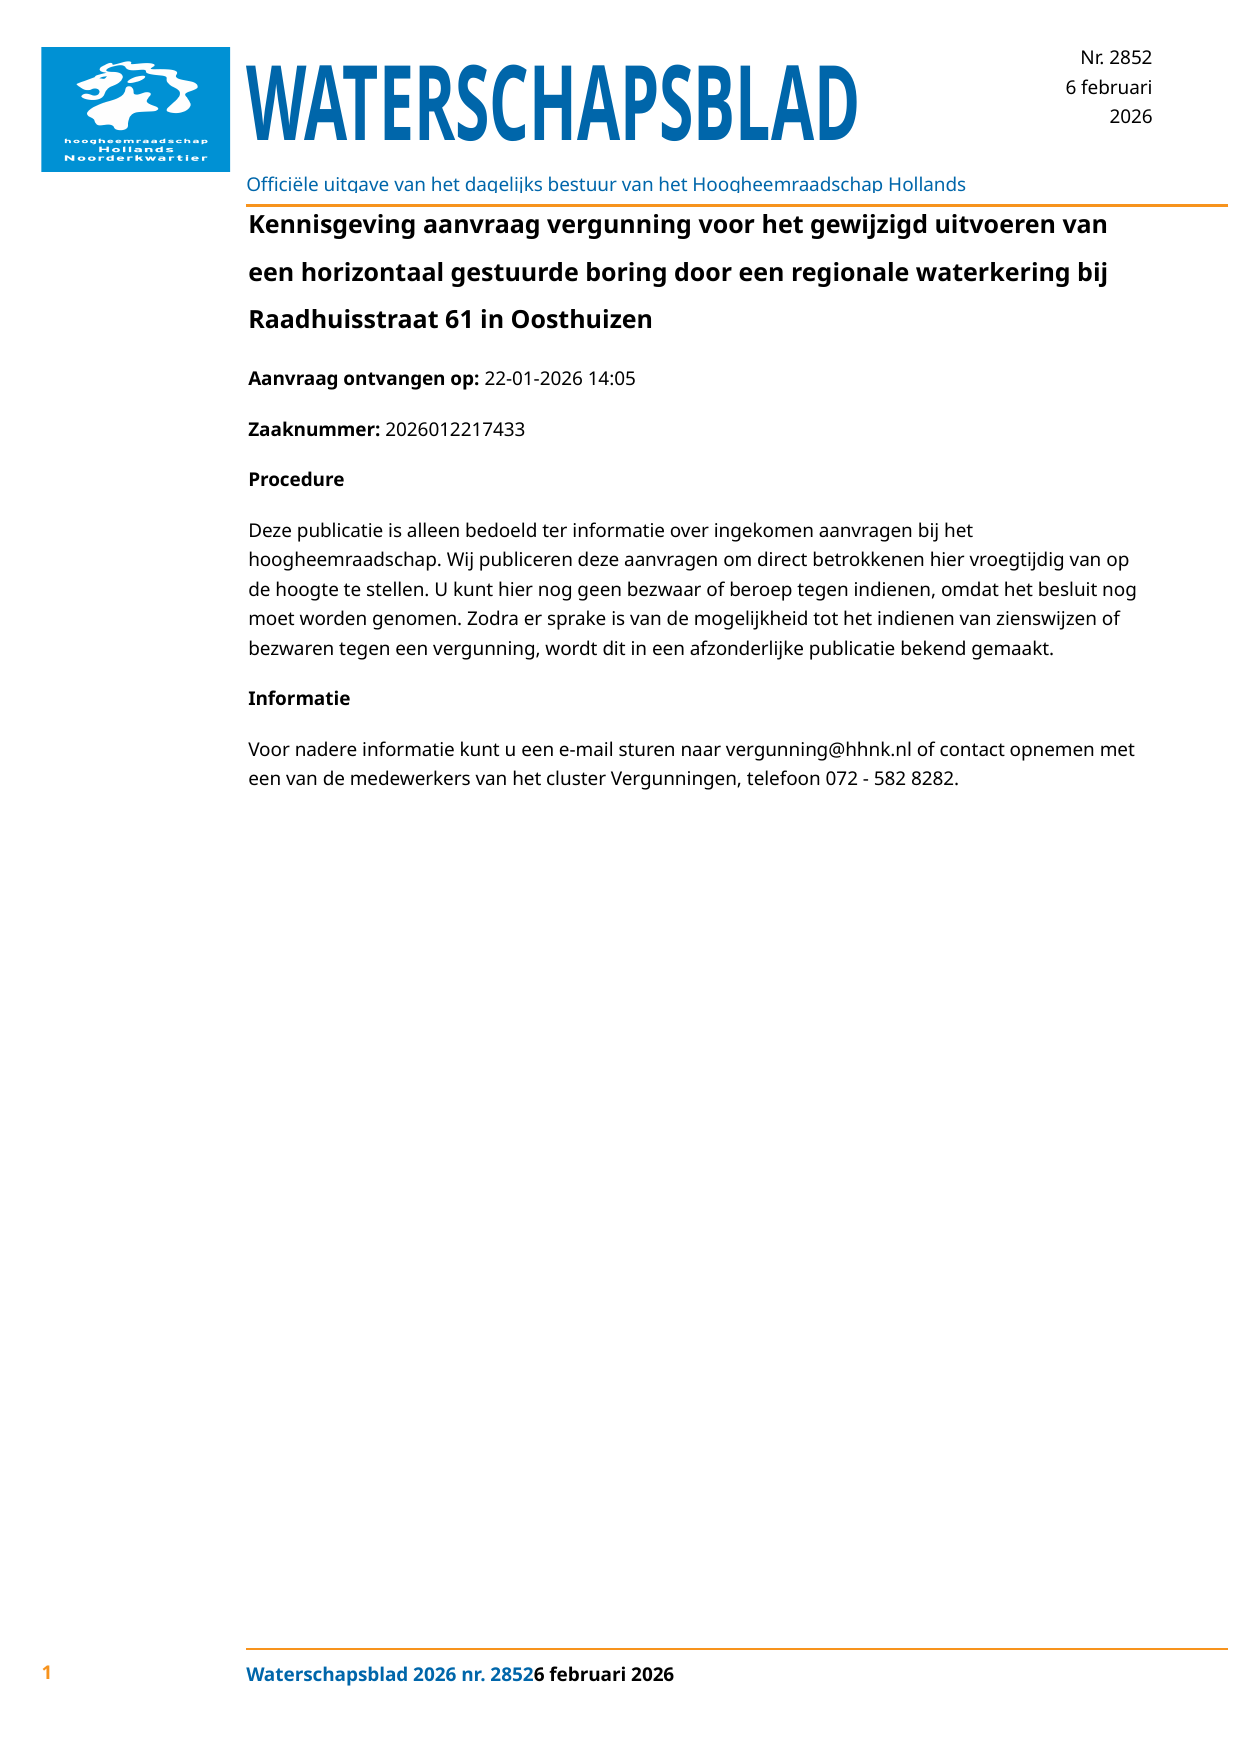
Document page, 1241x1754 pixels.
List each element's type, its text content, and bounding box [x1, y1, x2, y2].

text Deze publicatie is alleen bedoeld ter informatie over ingekomen aanvragen bij het hoogheemraadschap. Wij publiceren deze aanvragen om direct betrokkenen hier vroegtijdig van op de hoogte te stellen. U kunt hier nog geen bezwaar of beroep tegen indienen, omdat het besluit nog moet worden genomen. Zodra er sprake is van de mogelijkheid tot het indienen van zienswijzen of bezwaren tegen een vergunning, wordt dit in een afzonderlijke publicatie bekend gemaakt. [248, 517, 1152, 661]
text Voor nadere informatie kunt u een e-mail sturen naar vergunning@hhnk.nl of contact opnemen met een van de medewerkers van het cluster Vergunningen, telefoon 072 - 582 8282. [248, 736, 1152, 791]
picture [118, 62, 197, 112]
picture [88, 87, 157, 130]
text Zaaknummer: 2026012217433 [248, 416, 1152, 442]
picture [78, 64, 122, 99]
text Informatie [248, 686, 1152, 711]
text Procedure [248, 466, 1152, 492]
text Aanvraag ontvangen op: 22-01-2026 14:05 [248, 366, 1152, 391]
picture [129, 76, 144, 82]
text Kennisgeving aanvraag vergunning voor het gewijzigd uitvoeren van een horizontaal gestuurde boring door een regionale waterkering bij Raadhuisstraat 61 in Oosthuizen [248, 207, 1152, 336]
